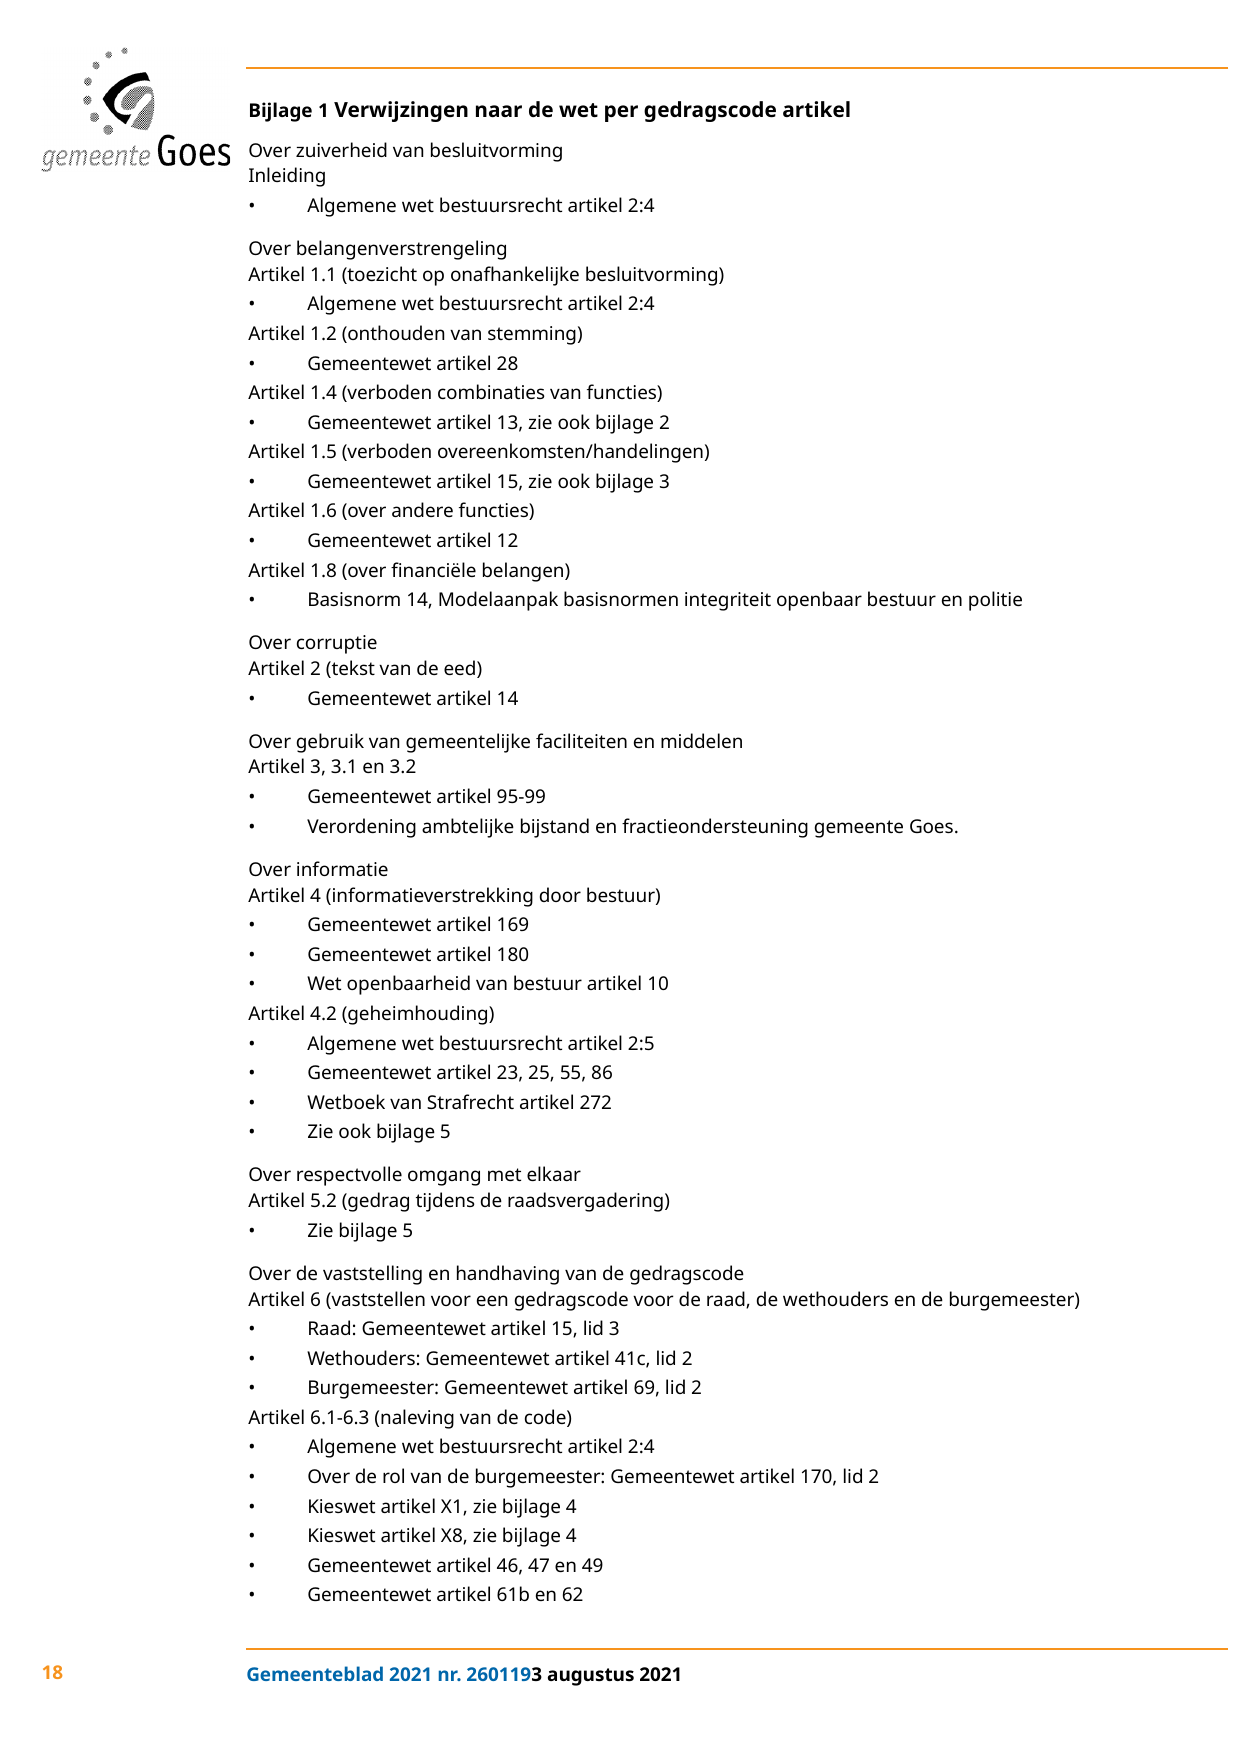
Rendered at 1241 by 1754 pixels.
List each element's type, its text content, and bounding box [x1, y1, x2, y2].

text Artikel 1.2 (onthouden van stemming) [248, 320, 1152, 346]
text Artikel 1.5 (verboden overeenkomsten/handelingen) [248, 438, 1152, 464]
text Artikel 2 (tekst van de eed) [248, 655, 1152, 681]
list Kieswet artikel X8, zie bijlage 4 [248, 1522, 1152, 1548]
text Artikel 1.1 (toezicht op onafhankelijke besluitvorming) [248, 261, 1152, 287]
text Artikel 6 (vaststellen voor een gedragscode voor de raad, de wethouders en de burgemeester) [248, 1286, 1152, 1311]
list Verordening ambtelijke bijstand en fractieondersteuning gemeente Goes. [248, 813, 1152, 839]
text Artikel 1.8 (over financiële belangen) [248, 557, 1152, 583]
list Raad: Gemeentewet artikel 15, lid 3 [248, 1315, 1152, 1341]
text Over belangenverstrengeling [248, 235, 1152, 261]
list Algemene wet bestuursrecht artikel 2:5 [248, 1030, 1152, 1055]
text Over respectvolle omgang met elkaar [248, 1162, 1152, 1187]
list Algemene wet bestuursrecht artikel 2:4 [248, 192, 1152, 218]
text Artikel 6.1-6.3 (naleving van de code) [248, 1404, 1152, 1430]
list Basisnorm 14, Modelaanpak basisnormen integriteit openbaar bestuur en politie [248, 586, 1152, 612]
list Wet openbaarheid van bestuur artikel 10 [248, 971, 1152, 996]
picture [41, 47, 231, 172]
list Gemeentewet artikel 180 [248, 941, 1152, 967]
text Over zuiverheid van besluitvorming [248, 137, 1152, 163]
list Wethouders: Gemeentewet artikel 41c, lid 2 [248, 1345, 1152, 1371]
list Gemeentewet artikel 28 [248, 350, 1152, 376]
list Gemeentewet artikel 12 [248, 527, 1152, 553]
list Gemeentewet artikel 95-99 [248, 783, 1152, 809]
text Artikel 4.2 (geheimhouding) [248, 1000, 1152, 1026]
list Algemene wet bestuursrecht artikel 2:4 [248, 291, 1152, 316]
text Over corruptie [248, 629, 1152, 655]
text Bijlage 1 Verwijzingen naar de wet per gedragscode artikel [248, 95, 1152, 123]
text Artikel 3, 3.1 en 3.2 [248, 754, 1152, 779]
list Gemeentewet artikel 14 [248, 685, 1152, 711]
list Gemeentewet artikel 169 [248, 911, 1152, 937]
list Algemene wet bestuursrecht artikel 2:4 [248, 1434, 1152, 1459]
list Gemeentewet artikel 15, zie ook bijlage 3 [248, 468, 1152, 494]
text Artikel 5.2 (gedrag tijdens de raadsvergadering) [248, 1187, 1152, 1213]
list Zie bijlage 5 [248, 1217, 1152, 1243]
list Wetboek van Strafrecht artikel 272 [248, 1089, 1152, 1114]
list Gemeentewet artikel 46, 47 en 49 [248, 1552, 1152, 1578]
list Zie ook bijlage 5 [248, 1118, 1152, 1144]
list Gemeentewet artikel 61b en 62 [248, 1582, 1152, 1607]
text Artikel 4 (informatieverstrekking door bestuur) [248, 882, 1152, 907]
text Over informatie [248, 856, 1152, 882]
list Gemeentewet artikel 23, 25, 55, 86 [248, 1059, 1152, 1085]
text Inleiding [248, 163, 1152, 188]
list Over de rol van de burgemeester: Gemeentewet artikel 170, lid 2 [248, 1463, 1152, 1489]
list Burgemeester: Gemeentewet artikel 69, lid 2 [248, 1374, 1152, 1400]
text Over de vaststelling en handhaving van de gedragscode [248, 1260, 1152, 1286]
list Kieswet artikel X1, zie bijlage 4 [248, 1493, 1152, 1518]
list Gemeentewet artikel 13, zie ook bijlage 2 [248, 409, 1152, 435]
text Over gebruik van gemeentelijke faciliteiten en middelen [248, 728, 1152, 754]
text Artikel 1.4 (verboden combinaties van functies) [248, 379, 1152, 405]
text Artikel 1.6 (over andere functies) [248, 498, 1152, 523]
